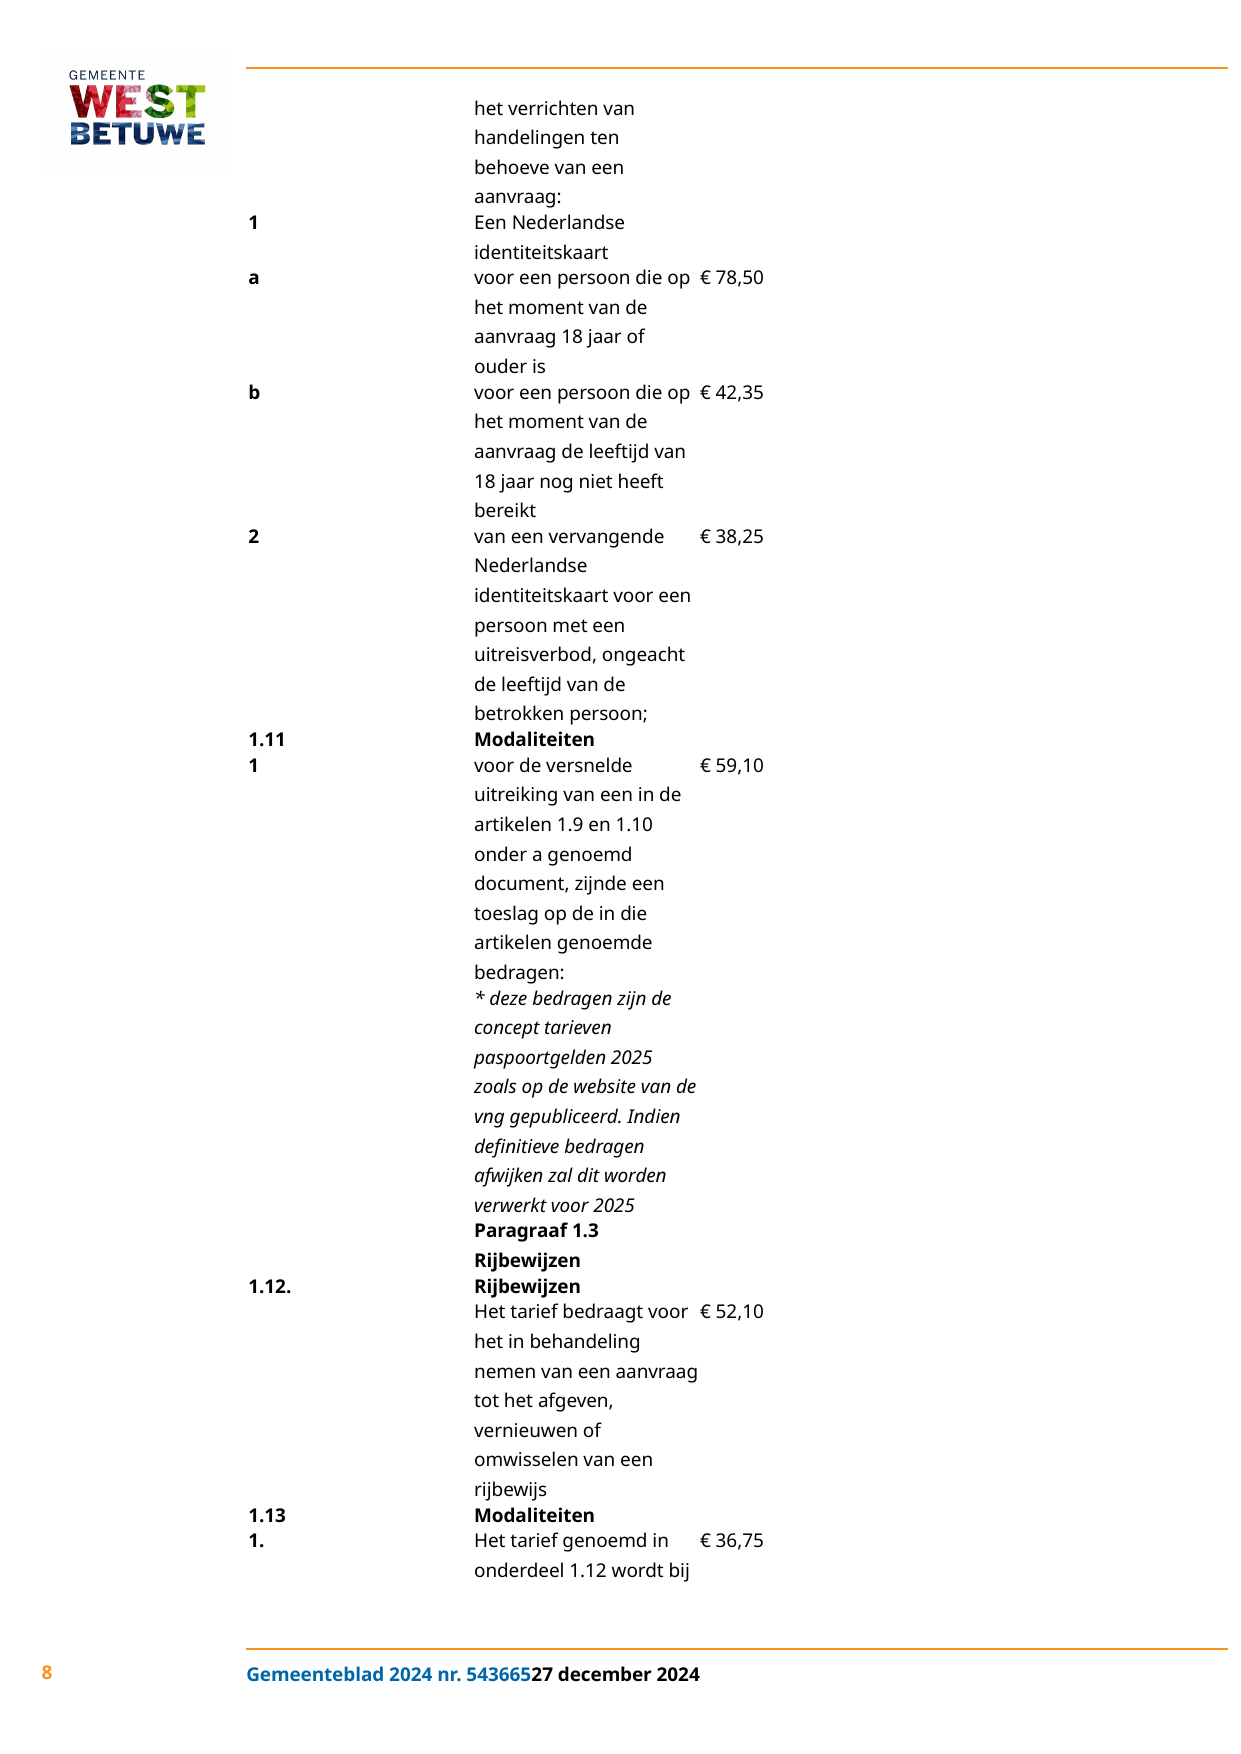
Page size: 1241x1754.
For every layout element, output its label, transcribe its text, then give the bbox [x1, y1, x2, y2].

table_cell a [248, 265, 474, 379]
table_cell b [248, 379, 474, 523]
table_cell voor de versnelde uitreiking van een in de artikelen 1.9 en 1.10 onder a genoemd document, zijnde een toeslag op de in die artikelen genoemde bedragen: [474, 752, 700, 985]
table_cell € 38,25 [700, 523, 1152, 726]
table_cell Het tarief bedraagt voor het in behandeling nemen van een aanvraag tot het afgeven, vernieuwen of omwisselen van een rijbewijs [474, 1299, 700, 1502]
table_cell [700, 209, 1152, 264]
table_cell Paragraaf 1.3 Rijbewijzen [474, 1218, 700, 1273]
table_cell € 36,75 [700, 1528, 1152, 1583]
table_cell 1 [248, 209, 474, 264]
table_cell 1 [248, 752, 474, 985]
table_cell voor een persoon die op het moment van de aanvraag 18 jaar of ouder is [474, 265, 700, 379]
table_cell 1.11 [248, 726, 474, 752]
table_cell 1. [248, 1528, 474, 1583]
table_cell [700, 95, 1152, 209]
table_cell € 52,10 [700, 1299, 1152, 1502]
table_cell * deze bedragen zijn de concept tarieven paspoortgelden 2025 zoals op de website van de vng gepubliceerd. Indien definitieve bedragen afwijken zal dit worden verwerkt voor 2025 [474, 985, 700, 1218]
picture [41, 47, 231, 172]
table_cell [248, 95, 474, 209]
table_cell [248, 1218, 474, 1273]
table_cell [700, 1273, 1152, 1299]
table_cell 2 [248, 523, 474, 726]
table_cell [700, 1502, 1152, 1528]
table_cell € 78,50 [700, 265, 1152, 379]
table_cell [700, 985, 1152, 1218]
table_cell Het tarief genoemd in onderdeel 1.12 wordt bij [474, 1528, 700, 1583]
table_cell € 59,10 [700, 752, 1152, 985]
table_cell Een Nederlandse identiteitskaart [474, 209, 700, 264]
table_cell [248, 985, 474, 1218]
table_cell [700, 726, 1152, 752]
table_cell Rijbewijzen [474, 1273, 700, 1299]
table_cell € 42,35 [700, 379, 1152, 523]
table_cell het verrichten van handelingen ten behoeve van een aanvraag: [474, 95, 700, 209]
table_cell Modaliteiten [474, 1502, 700, 1528]
table_cell 1.12. [248, 1273, 474, 1299]
table_cell voor een persoon die op het moment van de aanvraag de leeftijd van 18 jaar nog niet heeft bereikt [474, 379, 700, 523]
table_cell 1.13 [248, 1502, 474, 1528]
table_cell Modaliteiten [474, 726, 700, 752]
table_cell van een vervangende Nederlandse identiteitskaart voor een persoon met een uitreisverbod, ongeacht de leeftijd van de betrokken persoon; [474, 523, 700, 726]
table_cell [248, 1299, 474, 1502]
table_cell [700, 1218, 1152, 1273]
